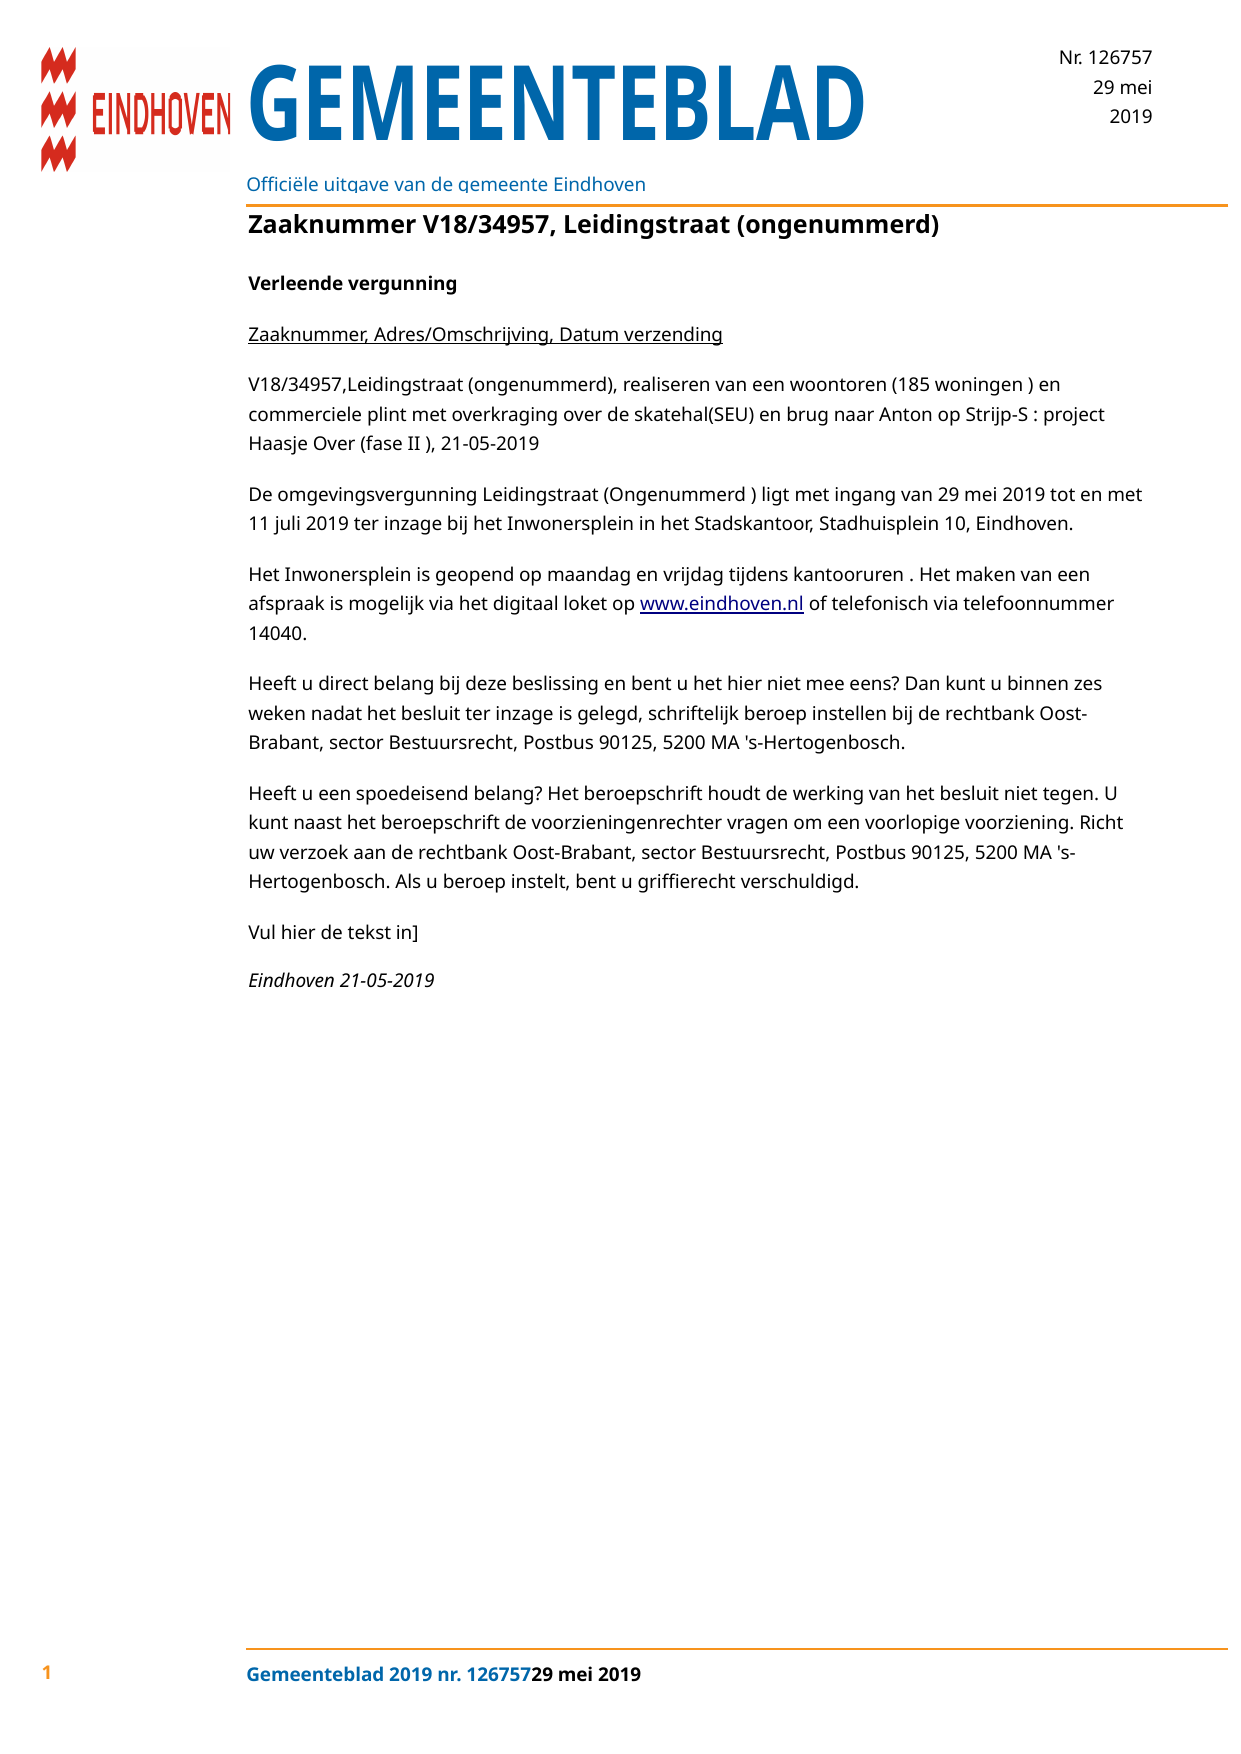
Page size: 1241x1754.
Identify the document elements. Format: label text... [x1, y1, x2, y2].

text Verleende vergunning [248, 270, 1152, 296]
text Heeft u een spoedeisend belang? Het beroepschrift houdt de werking van het besluit niet tegen. U kunt naast het beroepschrift de voorzieningenrechter vragen om een voorlopige voorziening. Richt uw verzoek aan de rechtbank Oost-Brabant, sector Bestuursrecht, Postbus 90125, 5200 MA 's-Hertogenbosch. Als u beroep instelt, bent u griffierecht verschuldigd. [248, 780, 1152, 894]
text Eindhoven 21-05-2019 [248, 967, 1152, 993]
text Zaaknummer V18/34957, Leidingstraat (ongenummerd) [248, 207, 1152, 241]
text V18/34957,Leidingstraat (ongenummerd), realiseren van een woontoren (185 woningen ) en commerciele plint met overkraging over de skatehal(SEU) en brug naar Anton op Strijp-S : project Haasje Over (fase II ), 21-05-2019 [248, 371, 1152, 456]
text Het Inwonersplein is geopend op maandag en vrijdag tijdens kantooruren . Het maken van een afspraak is mogelijk via het digitaal loket op www.eindhoven.nl of telefonisch via telefoonnummer 14040. [248, 561, 1152, 646]
text Vul hier de tekst in] [248, 919, 1152, 945]
picture [41, 47, 231, 172]
text Zaaknummer, Adres/Omschrijving, Datum verzending [248, 321, 1152, 346]
text De omgevingsvergunning Leidingstraat (Ongenummerd ) ligt met ingang van 29 mei 2019 tot en met 11 juli 2019 ter inzage bij het Inwonersplein in het Stadskantoor, Stadhuisplein 10, Eindhoven. [248, 481, 1152, 536]
text Heeft u direct belang bij deze beslissing en bent u het hier niet mee eens? Dan kunt u binnen zes weken nadat het besluit ter inzage is gelegd, schriftelijk beroep instellen bij de rechtbank Oost-Brabant, sector Bestuursrecht, Postbus 90125, 5200 MA 's-Hertogenbosch. [248, 670, 1152, 755]
